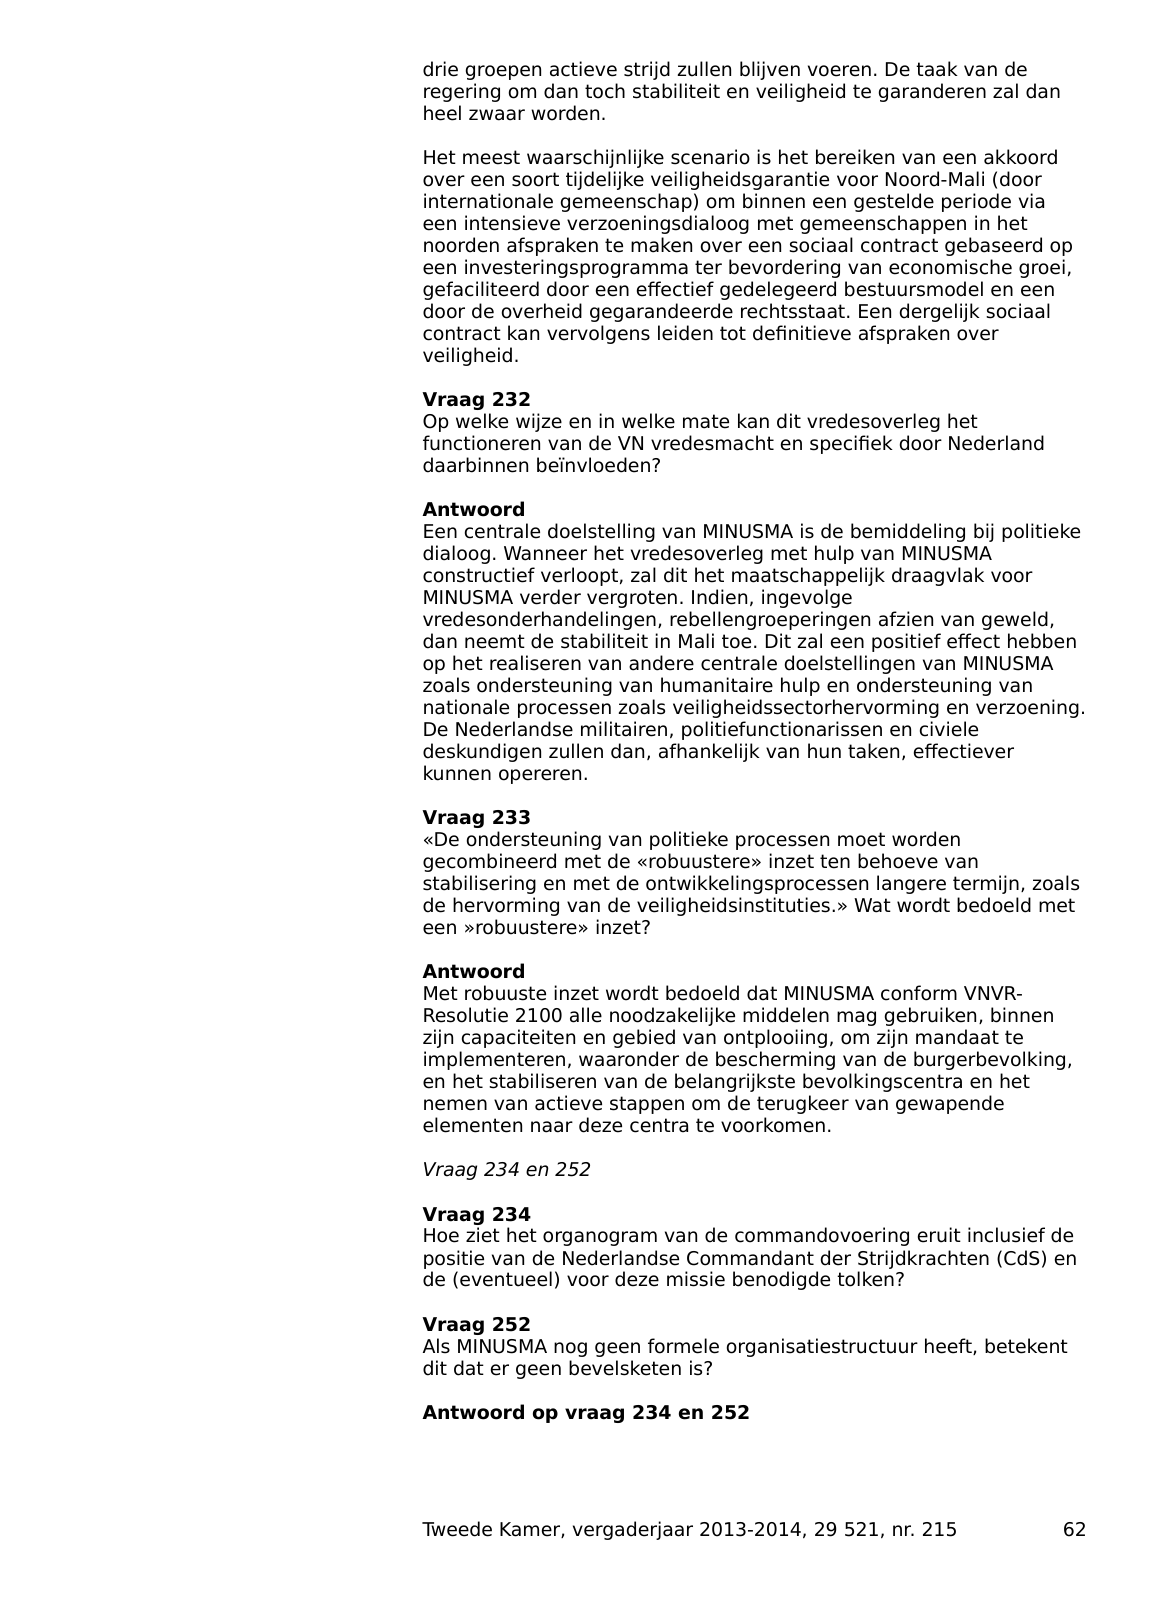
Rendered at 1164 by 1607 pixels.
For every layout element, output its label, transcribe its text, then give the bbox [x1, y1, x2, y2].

text Met robuuste inzet wordt bedoeld dat MINUSMA conform VNVR-Resolutie 2100 alle noodzakelijke middelen mag gebruiken, binnen zijn capaciteiten en gebied van ontplooiing, om zijn mandaat te implementeren, waaronder de bescherming van de burgerbevolking, en het stabiliseren van de belangrijkste bevolkingscentra en het nemen van actieve stappen om de terugkeer van gewapende elementen naar deze centra te voorkomen. [422, 983, 1087, 1137]
text Antwoord [422, 961, 1087, 983]
text drie groepen actieve strijd zullen blijven voeren. De taak van de regering om dan toch stabiliteit en veiligheid te garanderen zal dan heel zwaar worden. [422, 59, 1087, 125]
text Vraag 252 [422, 1313, 1087, 1336]
text Vraag 233 [422, 807, 1087, 829]
text «De ondersteuning van politieke processen moet worden gecombineerd met de «robuustere» inzet ten behoeve van stabilisering en met de ontwikkelingsprocessen langere termijn, zoals de hervorming van de veiligheidsinstituties.» Wat wordt bedoeld met een »robuustere» inzet? [422, 829, 1087, 939]
subtitle Vraag 234 en 252 [422, 1159, 1087, 1181]
text Vraag 232 [422, 389, 1087, 411]
text Antwoord op vraag 234 en 252 [422, 1402, 1087, 1424]
text Antwoord [422, 499, 1087, 521]
text Een centrale doelstelling van MINUSMA is de bemiddeling bij politieke dialoog. Wanneer het vredesoverleg met hulp van MINUSMA constructief verloopt, zal dit het maatschappelijk draagvlak voor MINUSMA verder vergroten. Indien, ingevolge vredesonderhandelingen, rebellengroeperingen afzien van geweld, dan neemt de stabiliteit in Mali toe. Dit zal een positief effect hebben op het realiseren van andere centrale doelstellingen van MINUSMA zoals ondersteuning van humanitaire hulp en ondersteuning van nationale processen zoals veiligheidssectorhervorming en verzoening. De Nederlandse militairen, politiefunctionarissen en civiele deskundigen zullen dan, afhankelijk van hun taken, effectiever kunnen opereren. [422, 521, 1087, 785]
text Hoe ziet het organogram van de commandovoering eruit inclusief de positie van de Nederlandse Commandant der Strijdkrachten (CdS) en de (eventueel) voor deze missie benodigde tolken? [422, 1225, 1087, 1291]
text Vraag 234 [422, 1203, 1087, 1225]
text Als MINUSMA nog geen formele organisatiestructuur heeft, betekent dit dat er geen bevelsketen is? [422, 1336, 1087, 1379]
text Op welke wijze en in welke mate kan dit vredesoverleg het functioneren van de VN vredesmacht en specifiek door Nederland daarbinnen beïnvloeden? [422, 411, 1087, 477]
text Het meest waarschijnlijke scenario is het bereiken van een akkoord over een soort tijdelijke veiligheidsgarantie voor Noord-Mali (door internationale gemeenschap) om binnen een gestelde periode via een intensieve verzoeningsdialoog met gemeenschappen in het noorden afspraken te maken over een sociaal contract gebaseerd op een investeringsprogramma ter bevordering van economische groei, gefaciliteerd door een effectief gedelegeerd bestuursmodel en een door de overheid gegarandeerde rechtsstaat. Een dergelijk sociaal contract kan vervolgens leiden tot definitieve afspraken over veiligheid. [422, 147, 1087, 367]
